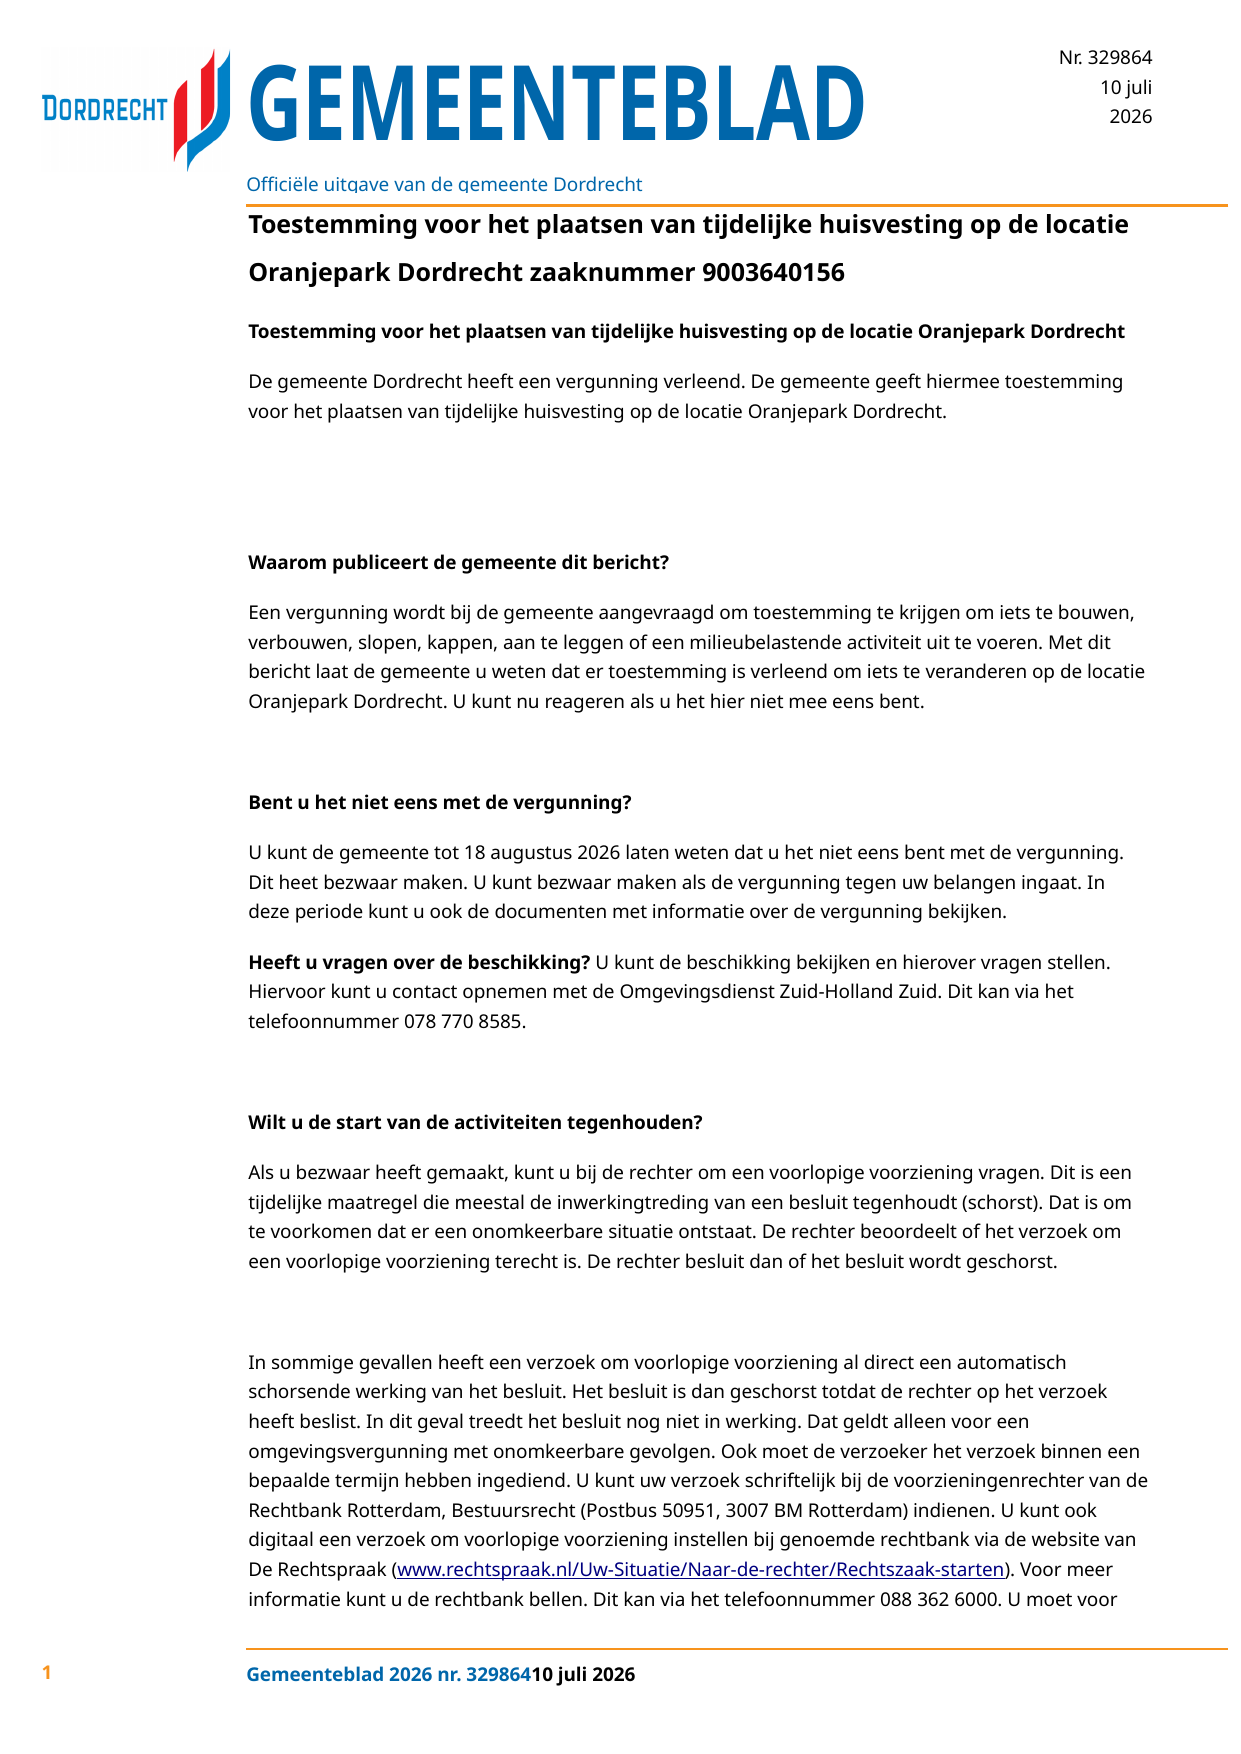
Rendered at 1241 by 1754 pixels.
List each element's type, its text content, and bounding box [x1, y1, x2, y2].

text Waarom publiceert de gemeente dit bericht? [248, 549, 1152, 575]
text Wilt u de start van de activiteiten tegenhouden? [248, 1109, 1152, 1135]
text U kunt de gemeente tot 18 augustus 2026 laten weten dat u het niet eens bent met de vergunning. Dit heet bezwaar maken. U kunt bezwaar maken als de vergunning tegen uw belangen ingaat. In deze periode kunt u ook de documenten met informatie over de vergunning bekijken. [248, 839, 1152, 924]
text Als u bezwaar heeft gemaakt, kunt u bij de rechter om een voorlopige voorziening vragen. Dit is een tijdelijke maatregel die meestal de inwerkingtreding van een besluit tegenhoudt (schorst). Dat is om te voorkomen dat er een onomkeerbare situatie ontstaat. De rechter beoordeelt of het verzoek om een voorlopige voorziening terecht is. De rechter besluit dan of het besluit wordt geschorst. [248, 1159, 1152, 1274]
text Toestemming voor het plaatsen van tijdelijke huisvesting op de locatie Oranjepark Dordrecht zaaknummer 9003640156 [248, 207, 1152, 288]
text Bent u het niet eens met de vergunning? [248, 789, 1152, 815]
text De gemeente Dordrecht heeft een vergunning verleend. De gemeente geeft hiermee toestemming voor het plaatsen van tijdelijke huisvesting op de locatie Oranjepark Dordrecht. [248, 368, 1152, 424]
text Een vergunning wordt bij de gemeente aangevraagd om toestemming te krijgen om iets te bouwen, verbouwen, slopen, kappen, aan te leggen of een milieubelastende activiteit uit te voeren. Met dit bericht laat de gemeente u weten dat er toestemming is verleend om iets te veranderen op de locatie Oranjepark Dordrecht. U kunt nu reageren als u het hier niet mee eens bent. [248, 599, 1152, 714]
text Heeft u vragen over de beschikking? U kunt de beschikking bekijken en hierover vragen stellen. Hiervoor kunt u contact opnemen met de Omgevingsdienst Zuid-Holland Zuid. Dit kan via het telefoonnummer 078 770 8585. [248, 949, 1152, 1034]
text In sommige gevallen heeft een verzoek om voorlopige voorziening al direct een automatisch schorsende werking van het besluit. Het besluit is dan geschorst totdat de rechter op het verzoek heeft beslist. In dit geval treedt het besluit nog niet in werking. Dat geldt alleen voor een omgevingsvergunning met onomkeerbare gevolgen. Ook moet de verzoeker het verzoek binnen een bepaalde termijn hebben ingediend. U kunt uw verzoek schriftelijk bij de voorzieningenrechter van de Rechtbank Rotterdam, Bestuursrecht (Postbus 50951, 3007 BM Rotterdam) indienen. U kunt ook digitaal een verzoek om voorlopige voorziening instellen bij genoemde rechtbank via de website van De Rechtspraak (www.rechtspraak.nl/Uw-Situatie/Naar-de-rechter/Rechtszaak-starten). Voor meer informatie kunt u de rechtbank bellen. Dit kan via het telefoonnummer 088 362 6000. U moet voor [248, 1349, 1152, 1612]
text Toestemming voor het plaatsen van tijdelijke huisvesting op de locatie Oranjepark Dordrecht [248, 318, 1152, 344]
picture [41, 47, 231, 172]
